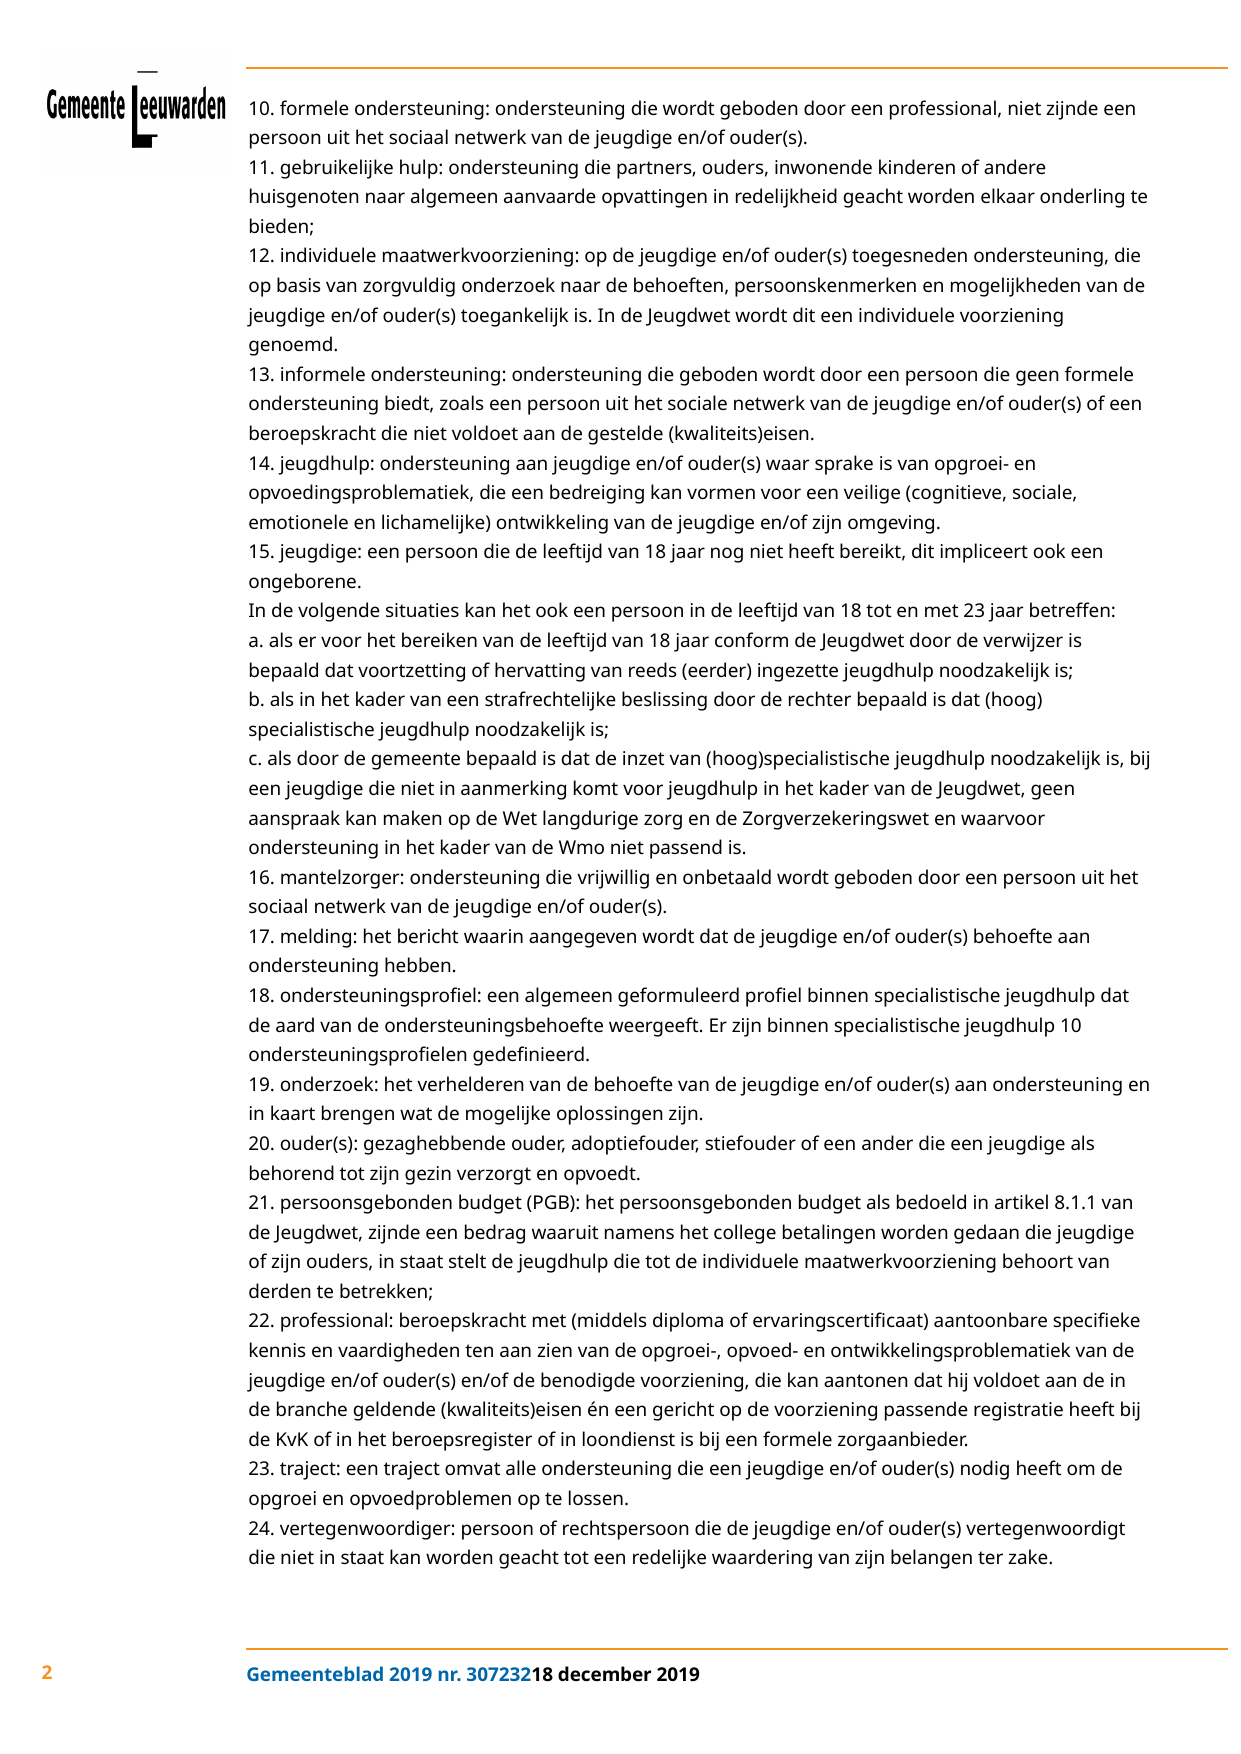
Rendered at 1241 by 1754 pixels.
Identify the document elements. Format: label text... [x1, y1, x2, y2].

text 10. formele ondersteuning: ondersteuning die wordt geboden door een professional, niet zijnde een persoon uit het sociaal netwerk van de jeugdige en/of ouder(s). [248, 95, 1152, 150]
text a. als er voor het bereiken van de leeftijd van 18 jaar conform de Jeugdwet door de verwijzer is bepaald dat voortzetting of hervatting van reeds (eerder) ingezette jeugdhulp noodzakelijk is; [248, 627, 1152, 683]
text 15. jeugdige: een persoon die de leeftijd van 18 jaar nog niet heeft bereikt, dit impliceert ook een ongeborene. [248, 538, 1152, 594]
text 11. gebruikelijke hulp: ondersteuning die partners, ouders, inwonende kinderen of andere huisgenoten naar algemeen aanvaarde opvattingen in redelijkheid geacht worden elkaar onderling te bieden; [248, 154, 1152, 239]
text 23. traject: een traject omvat alle ondersteuning die een jeugdige en/of ouder(s) nodig heeft om de opgroei en opvoedproblemen op te lossen. [248, 1456, 1152, 1511]
text 21. persoonsgebonden budget (PGB): het persoonsgebonden budget als bedoeld in artikel 8.1.1 van de Jeugdwet, zijnde een bedrag waaruit namens het college betalingen worden gedaan die jeugdige of zijn ouders, in staat stelt de jeugdhulp die tot de individuele maatwerkvoorziening behoort van derden te betrekken; [248, 1189, 1152, 1304]
text 24. vertegenwoordiger: persoon of rechtspersoon die de jeugdige en/of ouder(s) vertegenwoordigt die niet in staat kan worden geacht tot een redelijke waardering van zijn belangen ter zake. [248, 1515, 1152, 1570]
text In de volgende situaties kan het ook een persoon in de leeftijd van 18 tot en met 23 jaar betreffen: [248, 598, 1152, 623]
text 20. ouder(s): gezaghebbende ouder, adoptiefouder, stiefouder of een ander die een jeugdige als behorend tot zijn gezin verzorgt en opvoedt. [248, 1130, 1152, 1186]
text b. als in het kader van een strafrechtelijke beslissing door de rechter bepaald is dat (hoog) specialistische jeugdhulp noodzakelijk is; [248, 686, 1152, 742]
text c. als door de gemeente bepaald is dat de inzet van (hoog)specialistische jeugdhulp noodzakelijk is, bij een jeugdige die niet in aanmerking komt voor jeugdhulp in het kader van de Jeugdwet, geen aanspraak kan maken op de Wet langdurige zorg en de Zorgverzekeringswet en waarvoor ondersteuning in het kader van de Wmo niet passend is. [248, 746, 1152, 860]
text 13. informele ondersteuning: ondersteuning die geboden wordt door een persoon die geen formele ondersteuning biedt, zoals een persoon uit het sociale netwerk van de jeugdige en/of ouder(s) of een beroepskracht die niet voldoet aan de gestelde (kwaliteits)eisen. [248, 361, 1152, 446]
text 16. mantelzorger: ondersteuning die vrijwillig en onbetaald wordt geboden door een persoon uit het sociaal netwerk van de jeugdige en/of ouder(s). [248, 864, 1152, 919]
text 19. onderzoek: het verhelderen van de behoefte van de jeugdige en/of ouder(s) aan ondersteuning en in kaart brengen wat de mogelijke oplossingen zijn. [248, 1071, 1152, 1126]
text 17. melding: het bericht waarin aangegeven wordt dat de jeugdige en/of ouder(s) behoefte aan ondersteuning hebben. [248, 923, 1152, 978]
picture [41, 47, 231, 172]
text 22. professional: beroepskracht met (middels diploma of ervaringscertificaat) aantoonbare specifieke kennis en vaardigheden ten aan zien van de opgroei-, opvoed- en ontwikkelingsproblematiek van de jeugdige en/of ouder(s) en/of de benodigde voorziening, die kan aantonen dat hij voldoet aan de in de branche geldende (kwaliteits)eisen én een gericht op de voorziening passende registratie heeft bij de KvK of in het beroepsregister of in loondienst is bij een formele zorgaanbieder. [248, 1308, 1152, 1452]
text 12. individuele maatwerkvoorziening: op de jeugdige en/of ouder(s) toegesneden ondersteuning, die op basis van zorgvuldig onderzoek naar de behoeften, persoonskenmerken en mogelijkheden van de jeugdige en/of ouder(s) toegankelijk is. In de Jeugdwet wordt dit een individuele voorziening genoemd. [248, 243, 1152, 357]
text 14. jeugdhulp: ondersteuning aan jeugdige en/of ouder(s) waar sprake is van opgroei- en opvoedingsproblematiek, die een bedreiging kan vormen voor een veilige (cognitieve, sociale, emotionele en lichamelijke) ontwikkeling van de jeugdige en/of zijn omgeving. [248, 450, 1152, 535]
text 18. ondersteuningsprofiel: een algemeen geformuleerd profiel binnen specialistische jeugdhulp dat de aard van de ondersteuningsbehoefte weergeeft. Er zijn binnen specialistische jeugdhulp 10 ondersteuningsprofielen gedefinieerd. [248, 982, 1152, 1067]
